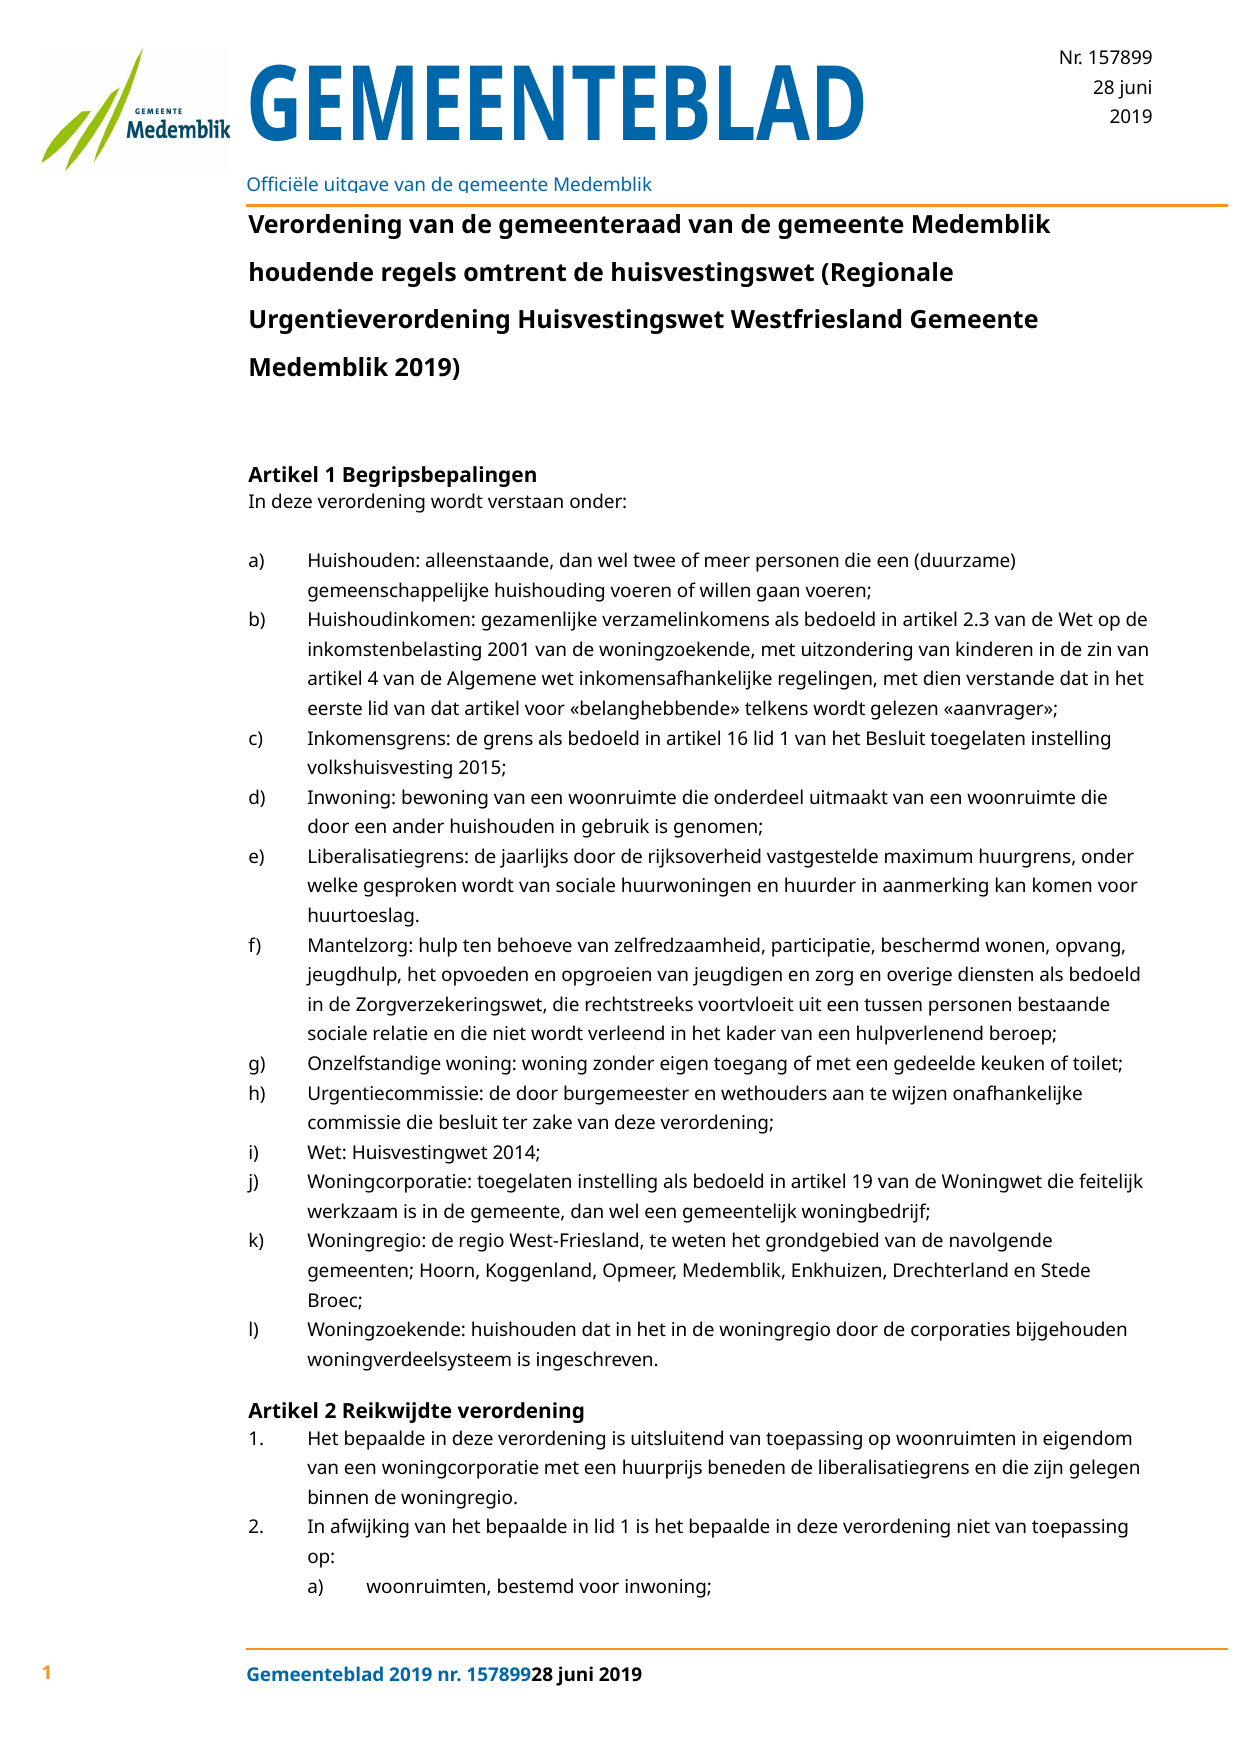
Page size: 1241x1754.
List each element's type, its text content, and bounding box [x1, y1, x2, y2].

list Huishoudinkomen: gezamenlijke verzamelinkomens als bedoeld in artikel 2.3 van de Wet op de inkomstenbelasting 2001 van de woningzoekende, met uitzondering van kinderen in de zin van artikel 4 van de Algemene wet inkomensafhankelijke regelingen, met dien verstande dat in het eerste lid van dat artikel voor «belanghebbende» telkens wordt gelezen «aanvrager»; [248, 606, 1152, 721]
picture [41, 47, 231, 172]
list Wet: Huisvestingwet 2014; [248, 1139, 1152, 1165]
list In afwijking van het bepaalde in lid 1 is het bepaalde in deze verordening niet van toepassing op: [248, 1514, 1152, 1569]
list Het bepaalde in deze verordening is uitsluitend van toepassing op woonruimten in eigendom van een woningcorporatie met een huurprijs beneden de liberalisatiegrens en die zijn gelegen binnen de woningregio. [248, 1425, 1152, 1510]
text In deze verordening wordt verstaan onder: [248, 488, 1152, 514]
list woonruimten, bestemd voor inwoning; [307, 1573, 1152, 1598]
list Mantelzorg: hulp ten behoeve van zelfredzaamheid, participatie, beschermd wonen, opvang, jeugdhulp, het opvoeden en opgroeien van jeugdigen en zorg en overige diensten als bedoeld in de Zorgverzekeringswet, die rechtstreeks voortvloeit uit een tussen personen bestaande sociale relatie en die niet wordt verleend in het kader van een hulpverlenend beroep; [248, 932, 1152, 1046]
list Inwoning: bewoning van een woonruimte die onderdeel uitmaakt van een woonruimte die door een ander huishouden in gebruik is genomen; [248, 784, 1152, 839]
list Huishouden: alleenstaande, dan wel twee of meer personen die een (duurzame) gemeenschappelijke huishouding voeren of willen gaan voeren; [248, 547, 1152, 603]
list Woningcorporatie: toegelaten instelling als bedoeld in artikel 19 van de Woningwet die feitelijk werkzaam is in de gemeente, dan wel een gemeentelijk woningbedrijf; [248, 1168, 1152, 1224]
list Inkomensgrens: de grens als bedoeld in artikel 16 lid 1 van het Besluit toegelaten instelling volkshuisvesting 2015; [248, 725, 1152, 780]
text Artikel 2 Reikwijdte verordening [248, 1396, 1152, 1425]
text Verordening van de gemeenteraad van de gemeente Medemblik houdende regels omtrent de huisvestingswet (Regionale Urgentieverordening Huisvestingswet Westfriesland Gemeente Medemblik 2019) [248, 207, 1152, 384]
text Artikel 1 Begripsbepalingen [248, 460, 1152, 488]
list Urgentiecommissie: de door burgemeester en wethouders aan te wijzen onafhankelijke commissie die besluit ter zake van deze verordening; [248, 1080, 1152, 1135]
list Woningzoekende: huishouden dat in het in de woningregio door de corporaties bijgehouden woningverdeelsysteem is ingeschreven. [248, 1316, 1152, 1372]
list Liberalisatiegrens: de jaarlijks door de rijksoverheid vastgestelde maximum huurgrens, onder welke gesproken wordt van sociale huurwoningen en huurder in aanmerking kan komen voor huurtoeslag. [248, 843, 1152, 928]
list Woningregio: de regio West-Friesland, te weten het grondgebied van de navolgende gemeenten; Hoorn, Koggenland, Opmeer, Medemblik, Enkhuizen, Drechterland en Stede Broec; [248, 1228, 1152, 1313]
list Onzelfstandige woning: woning zonder eigen toegang of met een gedeelde keuken of toilet; [248, 1050, 1152, 1076]
